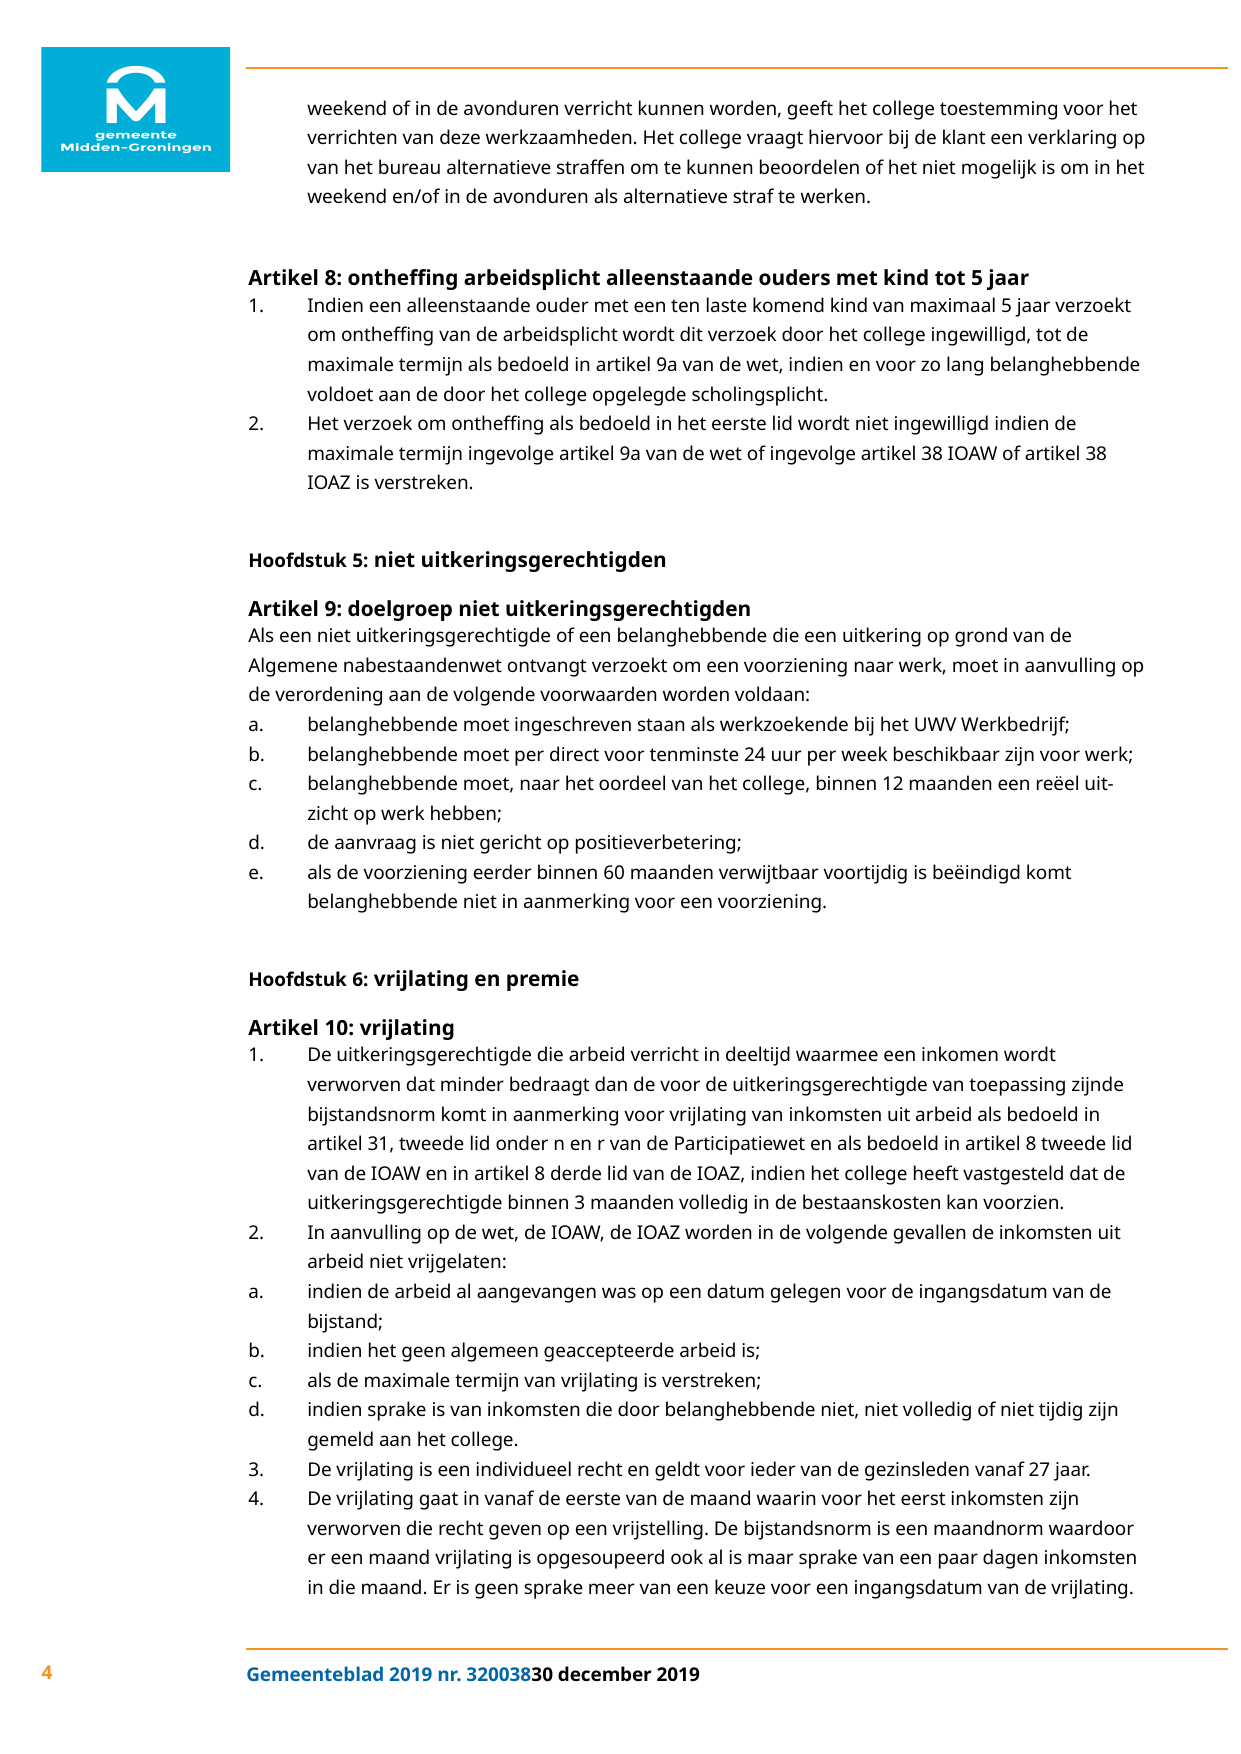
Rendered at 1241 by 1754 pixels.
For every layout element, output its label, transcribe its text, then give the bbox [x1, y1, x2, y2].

list De vrijlating gaat in vanaf de eerste van de maand waarin voor het eerst inkomsten zijn verworven die recht geven op een vrijstelling. De bijstandsnorm is een maandnorm waardoor er een maand vrijlating is opgesoupeerd ook al is maar sprake van een paar dagen inkomsten in die maand. Er is geen sprake meer van een keuze voor een ingangsdatum van de vrijlating. [248, 1485, 1152, 1600]
text Hoofdstuk 5: niet uitkeringsgerechtigden [248, 545, 1152, 573]
list de aanvraag is niet gericht op positieverbetering; [248, 829, 1152, 855]
picture [184, 146, 190, 153]
list belanghebbende moet ingeschreven staan als werkzoekende bij het UWV Werkbedrijf; [248, 711, 1152, 737]
list Indien een alleenstaande ouder met een ten laste komend kind van maximaal 5 jaar verzoekt om ontheffing van de arbeidsplicht wordt dit verzoek door het college ingewilligd, tot de maximale termijn als bedoeld in artikel 9a van de wet, indien en voor zo lang belanghebbende voldoet aan de door het college opgelegde scholingsplicht. [248, 292, 1152, 406]
picture [108, 66, 164, 82]
list als de maximale termijn van vrijlating is verstreken; [248, 1367, 1152, 1393]
text Artikel 8: ontheffing arbeidsplicht alleenstaande ouders met kind tot 5 jaar [248, 263, 1152, 292]
list indien het geen algemeen geaccepteerde arbeid is; [248, 1337, 1152, 1363]
picture [107, 89, 165, 122]
list In aanvulling op de wet, de IOAW, de IOAZ worden in de volgende gevallen de inkomsten uit arbeid niet vrijgelaten: [248, 1219, 1152, 1274]
list De uitkeringsgerechtigde die arbeid verricht in deeltijd waarmee een inkomen wordt verworven dat minder bedraagt dan de voor de uitkeringsgerechtigde van toepassing zijnde bijstandsnorm komt in aanmerking voor vrijlating van inkomsten uit arbeid als bedoeld in artikel 31, tweede lid onder n en r van de Participatiewet en als bedoeld in artikel 8 tweede lid van de IOAW en in artikel 8 derde lid van de IOAZ, indien het college heeft vastgesteld dat de uitkeringsgerechtigde binnen 3 maanden volledig in de bestaanskosten kan voorzien. [248, 1042, 1152, 1215]
text Artikel 9: doelgroep niet uitkeringsgerechtigden [248, 594, 1152, 622]
list indien de arbeid al aangevangen was op een datum gelegen voor de ingangsdatum van de bijstand; [248, 1278, 1152, 1333]
list als de voorziening eerder binnen 60 maanden verwijtbaar voortijdig is beëindigd komt belanghebbende niet in aanmerking voor een voorziening. [248, 859, 1152, 914]
list indien sprake is van inkomsten die door belanghebbende niet, niet volledig of niet tijdig zijn gemeld aan het college. [248, 1397, 1152, 1452]
list weekend of in de avonduren verricht kunnen worden, geeft het college toestemming voor het verrichten van deze werkzaamheden. Het college vraagt hiervoor bij de klant een verklaring op van het bureau alternatieve straffen om te kunnen beoordelen of het niet mogelijk is om in het weekend en/of in de avonduren als alternatieve straf te werken. [248, 95, 1152, 209]
text Hoofdstuk 6: vrijlating en premie [248, 964, 1152, 992]
list belanghebbende moet per direct voor tenminste 24 uur per week beschikbaar zijn voor werk; [248, 741, 1152, 766]
list De vrijlating is een individueel recht en geldt voor ieder van de gezinsleden vanaf 27 jaar. [248, 1456, 1152, 1481]
list Het verzoek om ontheffing als bedoeld in het eerste lid wordt niet ingewilligd indien de maximale termijn ingevolge artikel 9a van de wet of ingevolge artikel 38 IOAW of artikel 38 IOAZ is verstreken. [248, 410, 1152, 495]
text Als een niet uitkeringsgerechtigde of een belanghebbende die een uitkering op grond van de Algemene nabestaandenwet ontvangt verzoekt om een voorziening naar werk, moet in aanvulling op de verordening aan de volgende voorwaarden worden voldaan: [248, 622, 1152, 707]
text Artikel 10: vrijlating [248, 1013, 1152, 1042]
list belanghebbende moet, naar het oordeel van het college, binnen 12 maanden een reëel uit- zicht op werk hebben; [248, 770, 1152, 826]
